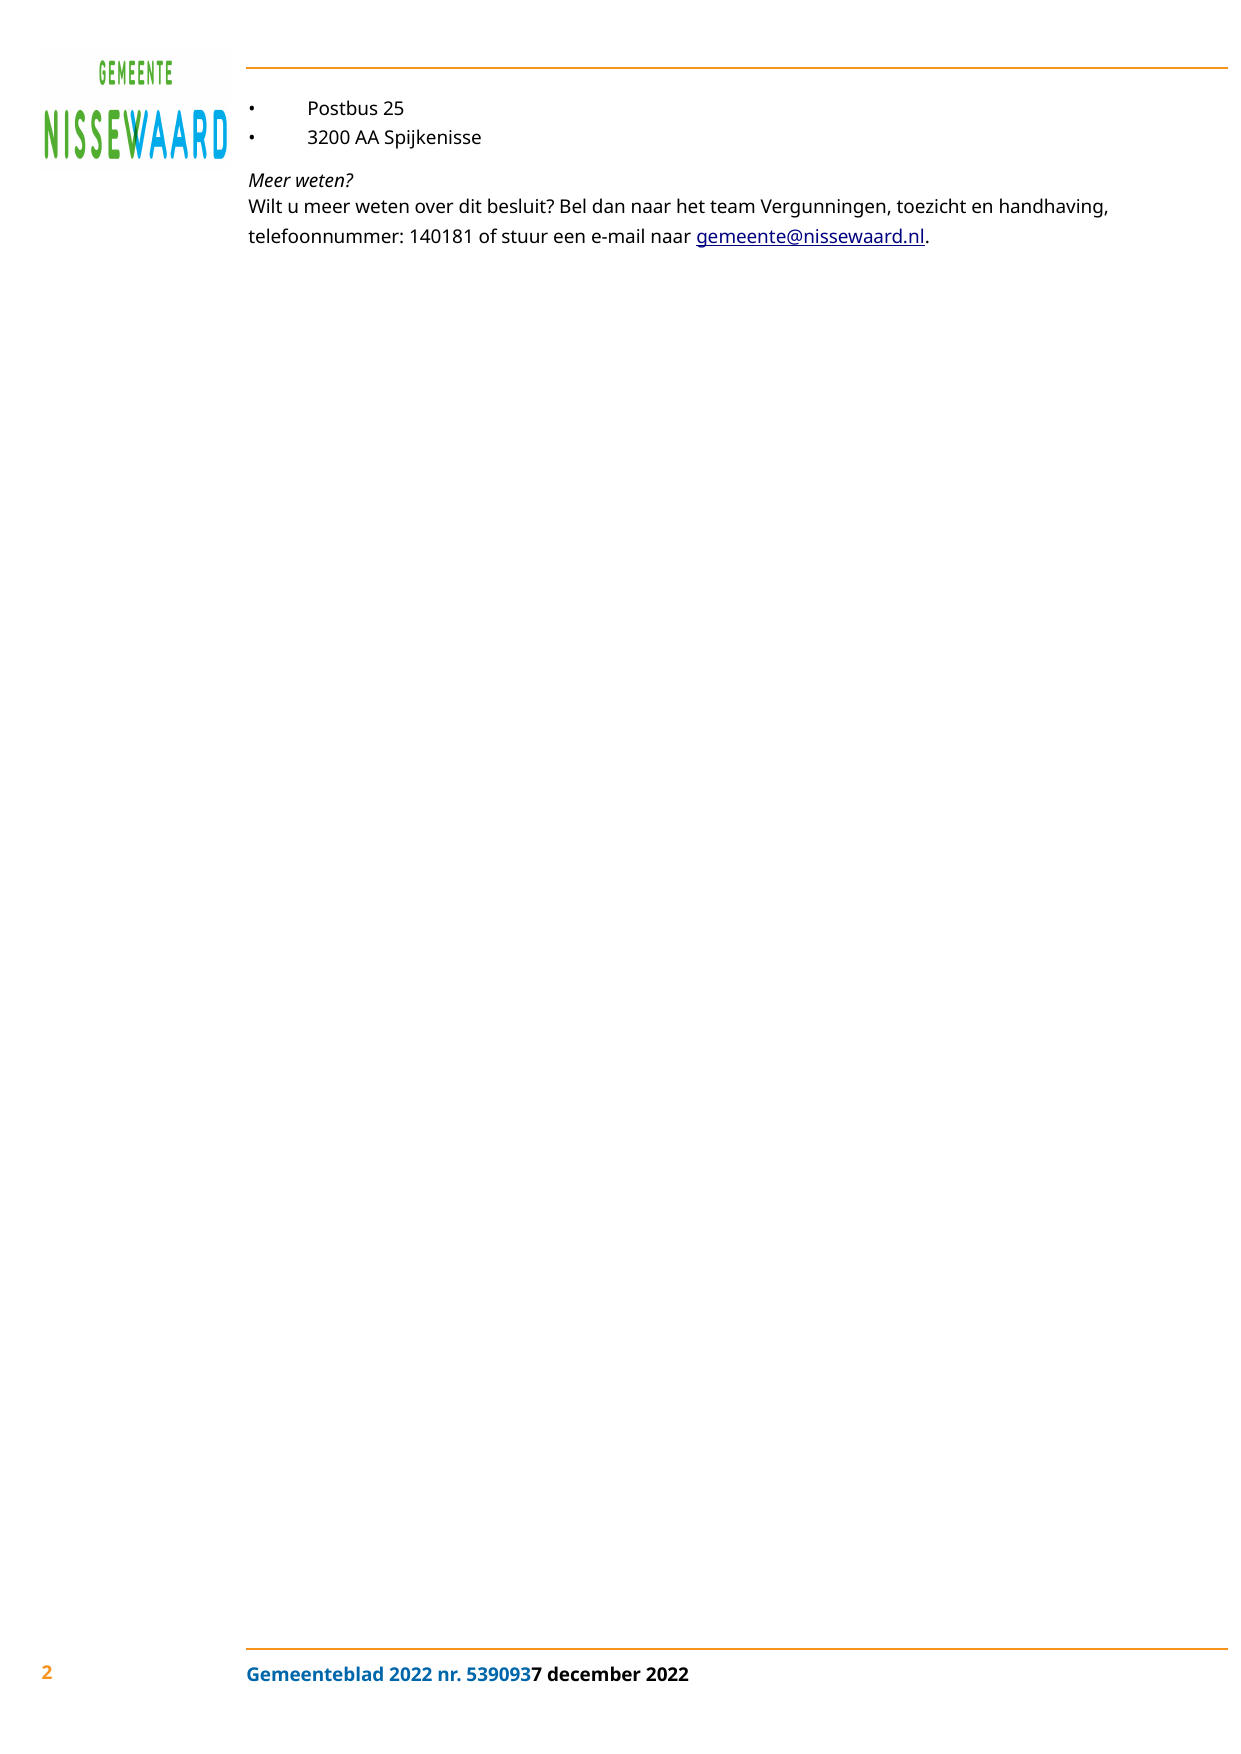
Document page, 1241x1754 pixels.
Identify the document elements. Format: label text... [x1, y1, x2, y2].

list Postbus 25 [248, 95, 1152, 121]
text Meer weten? [248, 167, 1152, 193]
text Wilt u meer weten over dit besluit? Bel dan naar het team Vergunningen, toezicht en handhaving, telefoonnummer: 140181 of stuur een e-mail naar gemeente@nissewaard.nl. [248, 193, 1152, 248]
picture [41, 47, 231, 172]
list 3200 AA Spijkenisse [248, 124, 1152, 150]
